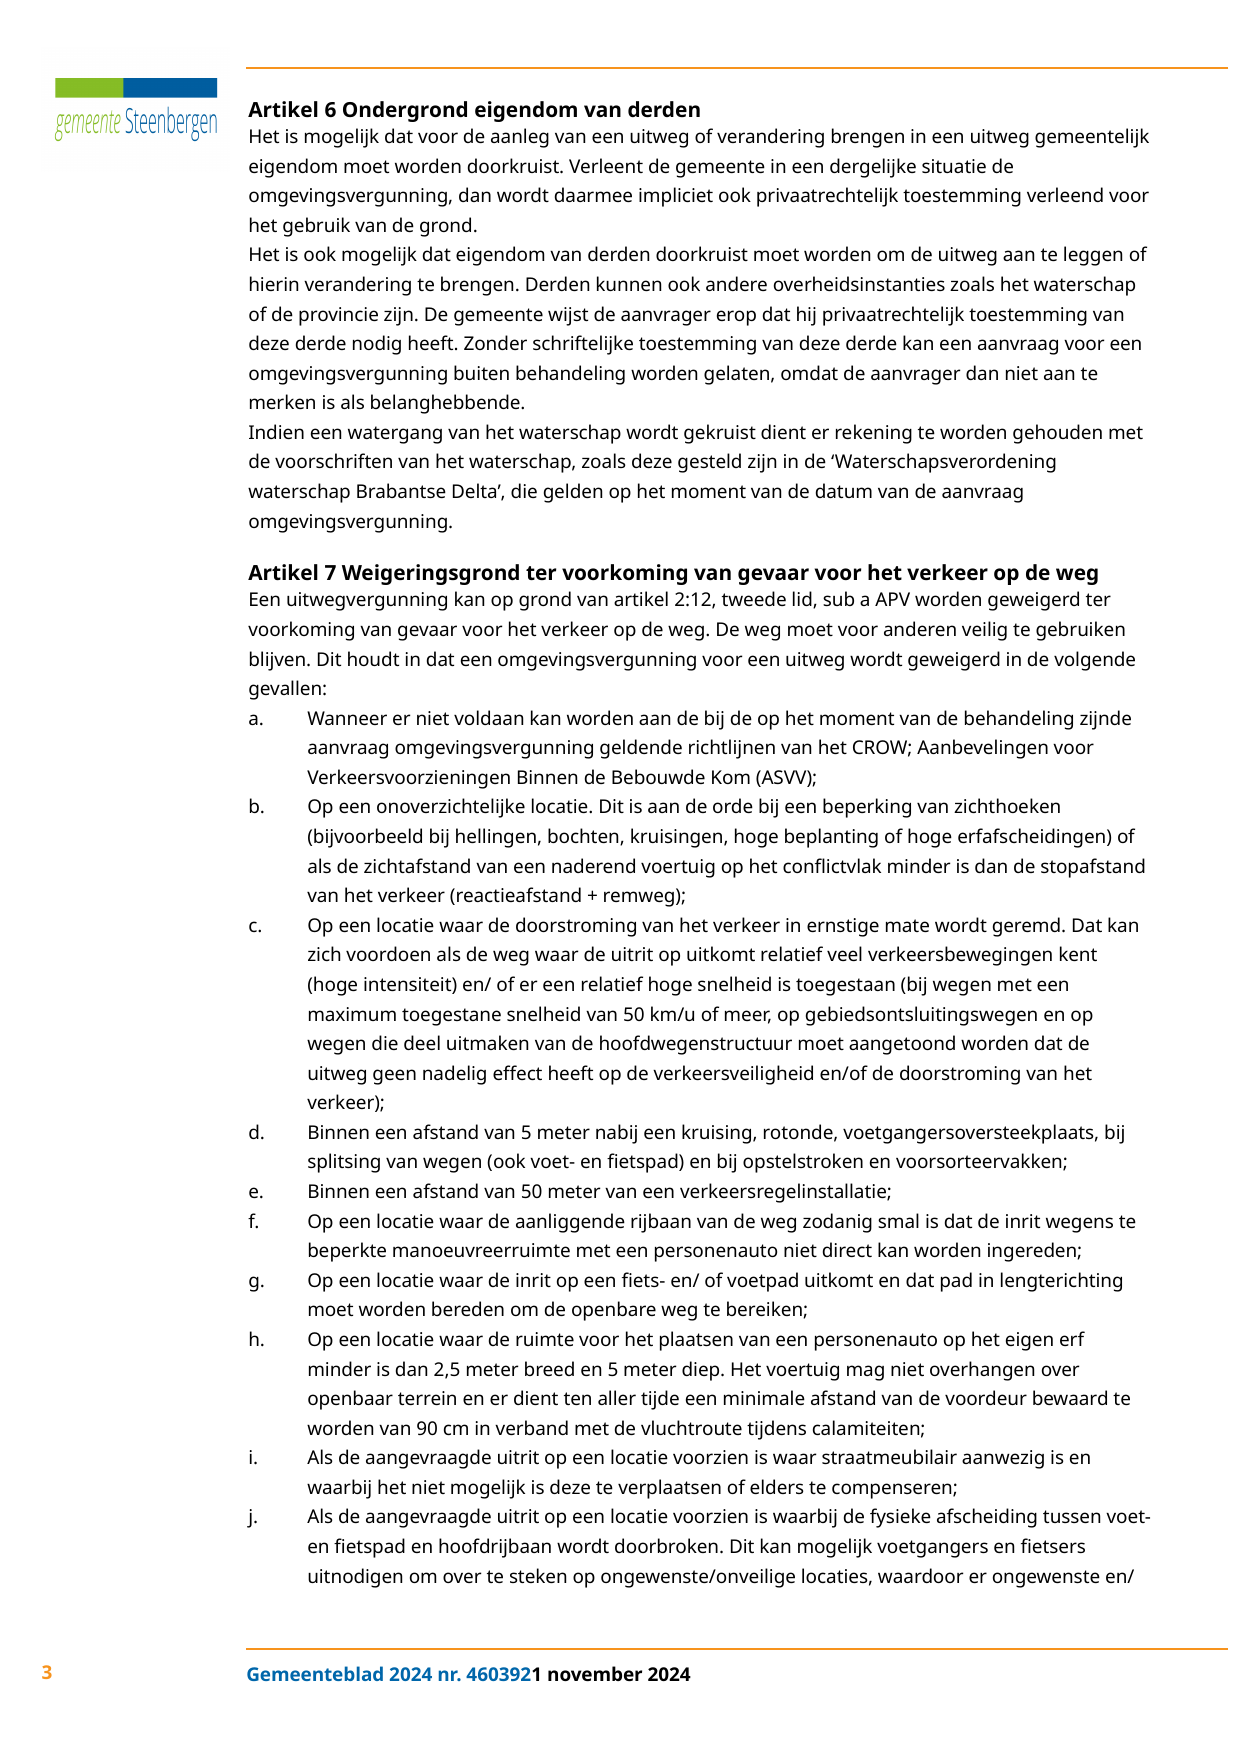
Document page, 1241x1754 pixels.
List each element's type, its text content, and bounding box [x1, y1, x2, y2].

text Het is ook mogelijk dat eigendom van derden doorkruist moet worden om de uitweg aan te leggen of hierin verandering te brengen. Derden kunnen ook andere overheidsinstanties zoals het waterschap of de provincie zijn. De gemeente wijst de aanvrager erop dat hij privaatrechtelijk toestemming van deze derde nodig heeft. Zonder schriftelijke toestemming van deze derde kan een aanvraag voor een omgevingsvergunning buiten behandeling worden gelaten, omdat de aanvrager dan niet aan te merken is als belanghebbende. [248, 242, 1152, 415]
list Op een locatie waar de aanliggende rijbaan van de weg zodanig smal is dat de inrit wegens te beperkte manoeuvreerruimte met een personenauto niet direct kan worden ingereden; [248, 1208, 1152, 1263]
text Artikel 6 Ondergrond eigendom van derden [248, 95, 1152, 123]
list Op een locatie waar de doorstroming van het verkeer in ernstige mate wordt geremd. Dat kan zich voordoen als de weg waar de uitrit op uitkomt relatief veel verkeersbewegingen kent (hoge intensiteit) en/ of er een relatief hoge snelheid is toegestaan (bij wegen met een maximum toegestane snelheid van 50 km/u of meer, op gebiedsontsluitingswegen en op wegen die deel uitmaken van de hoofdwegenstructuur moet aangetoond worden dat de uitweg geen nadelig effect heeft op de verkeersveiligheid en/of de doorstroming van het verkeer); [248, 912, 1152, 1115]
picture [41, 47, 231, 172]
list Als de aangevraagde uitrit op een locatie voorzien is waar straatmeubilair aanwezig is en waarbij het niet mogelijk is deze te verplaatsen of elders te compenseren; [248, 1444, 1152, 1500]
text Indien een watergang van het waterschap wordt gekruist dient er rekening te worden gehouden met de voorschriften van het waterschap, zoals deze gesteld zijn in de ‘Waterschapsverordening waterschap Brabantse Delta’, die gelden op het moment van de datum van de aanvraag omgevingsvergunning. [248, 419, 1152, 533]
list Op een onoverzichtelijke locatie. Dit is aan de orde bij een beperking van zichthoeken (bijvoorbeeld bij hellingen, bochten, kruisingen, hoge beplanting of hoge erfafscheidingen) of als de zichtafstand van een naderend voertuig op het conflictvlak minder is dan de stopafstand van het verkeer (reactieafstand + remweg); [248, 794, 1152, 908]
list Wanneer er niet voldaan kan worden aan de bij de op het moment van de behandeling zijnde aanvraag omgevingsvergunning geldende richtlijnen van het CROW; Aanbevelingen voor Verkeersvoorzieningen Binnen de Bebouwde Kom (ASVV); [248, 705, 1152, 790]
text Een uitwegvergunning kan op grond van artikel 2:12, tweede lid, sub a APV worden geweigerd ter voorkoming van gevaar voor het verkeer op de weg. De weg moet voor anderen veilig te gebruiken blijven. Dit houdt in dat een omgevingsvergunning voor een uitweg wordt geweigerd in de volgende gevallen: [248, 587, 1152, 701]
text Artikel 7 Weigeringsgrond ter voorkoming van gevaar voor het verkeer op de weg [248, 558, 1152, 587]
list Binnen een afstand van 5 meter nabij een kruising, rotonde, voetgangersoversteekplaats, bij splitsing van wegen (ook voet- en fietspad) en bij opstelstroken en voorsorteervakken; [248, 1119, 1152, 1174]
list Binnen een afstand van 50 meter van een verkeersregelinstallatie; [248, 1178, 1152, 1204]
list Op een locatie waar de inrit op een fiets- en/ of voetpad uitkomt en dat pad in lengterichting moet worden bereden om de openbare weg te bereiken; [248, 1267, 1152, 1322]
text Het is mogelijk dat voor de aanleg van een uitweg of verandering brengen in een uitweg gemeentelijk eigendom moet worden doorkruist. Verleent de gemeente in een dergelijke situatie de omgevingsvergunning, dan wordt daarmee impliciet ook privaatrechtelijk toestemming verleend voor het gebruik van de grond. [248, 123, 1152, 238]
list Op een locatie waar de ruimte voor het plaatsen van een personenauto op het eigen erf minder is dan 2,5 meter breed en 5 meter diep. Het voertuig mag niet overhangen over openbaar terrein en er dient ten aller tijde een minimale afstand van de voordeur bewaard te worden van 90 cm in verband met de vluchtroute tijdens calamiteiten; [248, 1326, 1152, 1441]
list Als de aangevraagde uitrit op een locatie voorzien is waarbij de fysieke afscheiding tussen voet- en fietspad en hoofdrijbaan wordt doorbroken. Dit kan mogelijk voetgangers en fietsers uitnodigen om over te steken op ongewenste/onveilige locaties, waardoor er ongewenste en/ [248, 1504, 1152, 1589]
